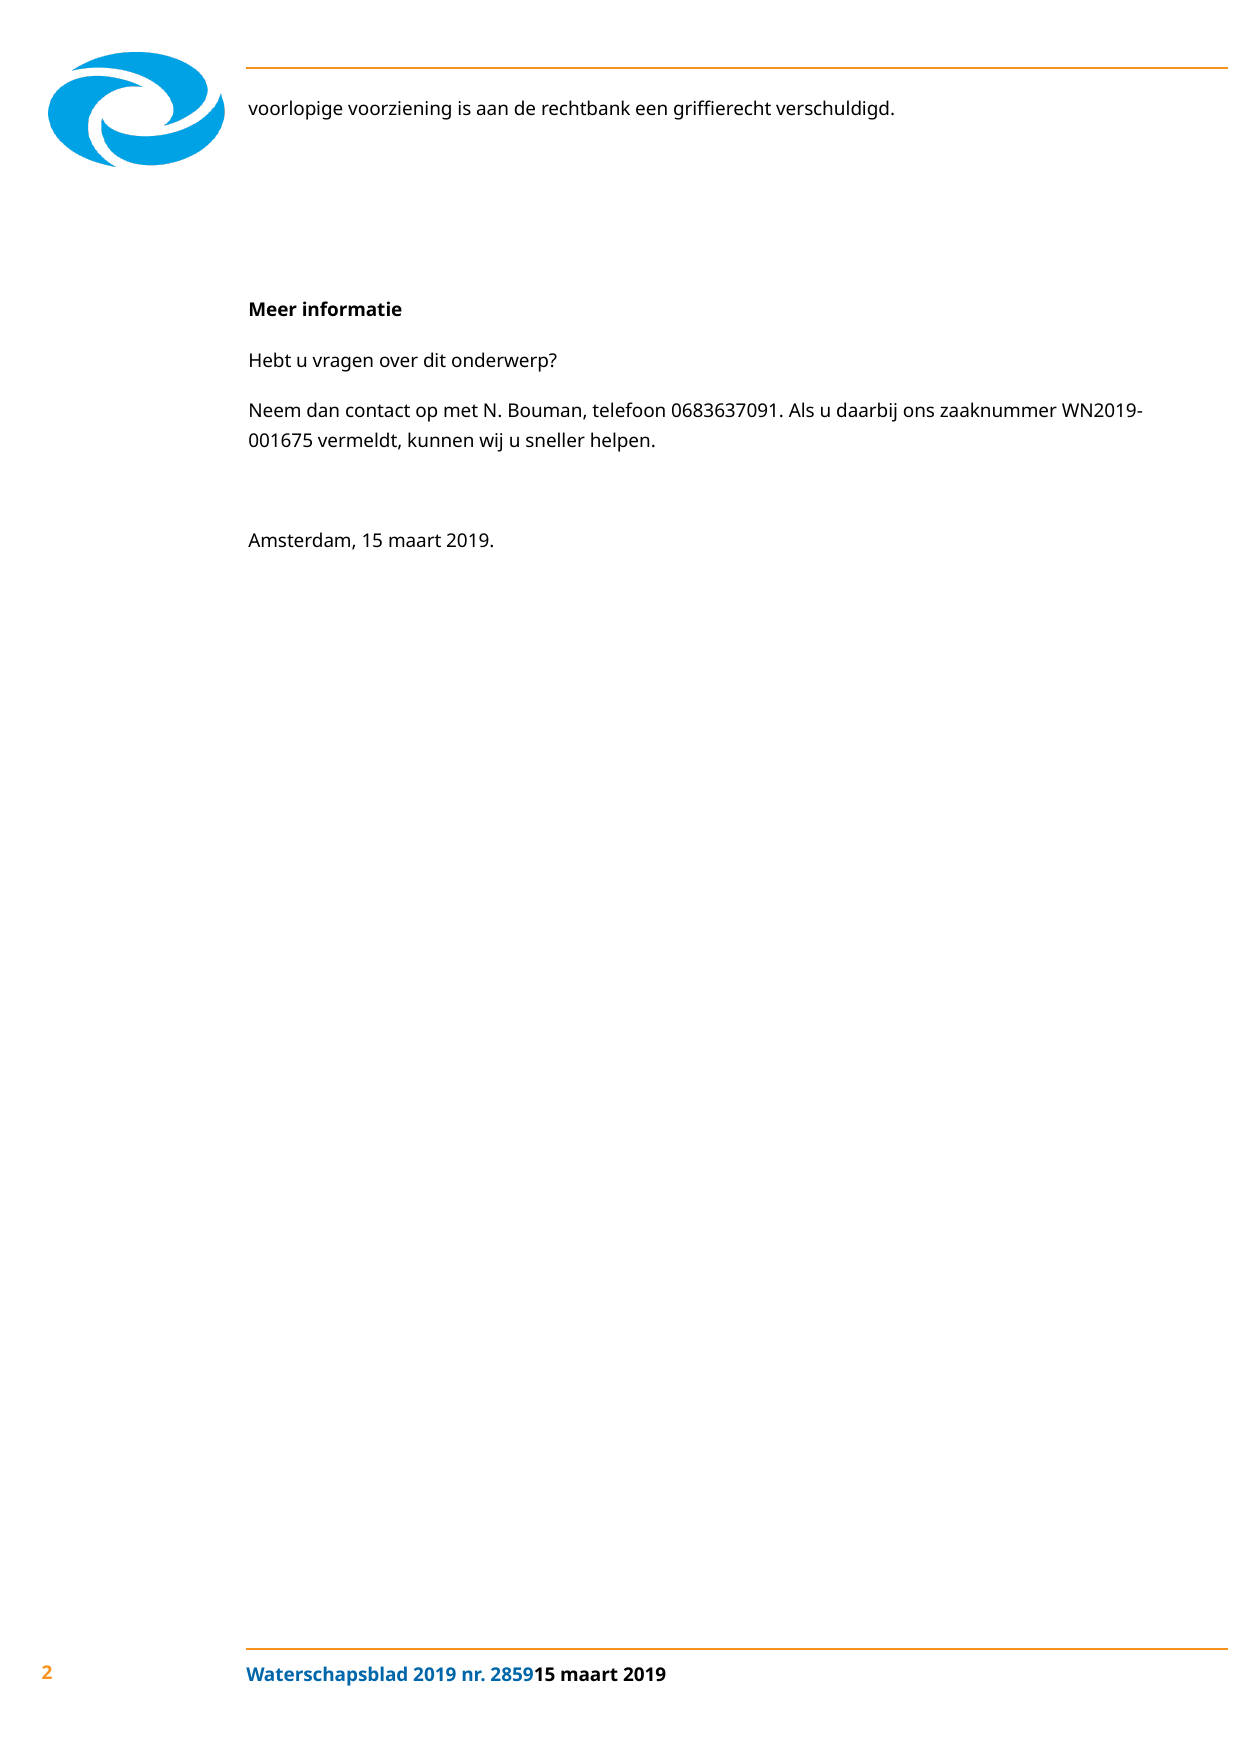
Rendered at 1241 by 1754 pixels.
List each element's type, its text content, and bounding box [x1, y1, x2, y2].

text Meer informatie [248, 296, 1152, 322]
text Neem dan contact op met N. Bouman, telefoon 0683637091. Als u daarbij ons zaaknummer WN2019-001675 vermeldt, kunnen wij u sneller helpen. [248, 397, 1152, 453]
text Amsterdam, 15 maart 2019. [248, 528, 1152, 553]
picture [41, 47, 231, 172]
text Hebt u vragen over dit onderwerp? [248, 347, 1152, 373]
text voorlopige voorziening is aan de rechtbank een griffierecht verschuldigd. [248, 95, 1152, 121]
